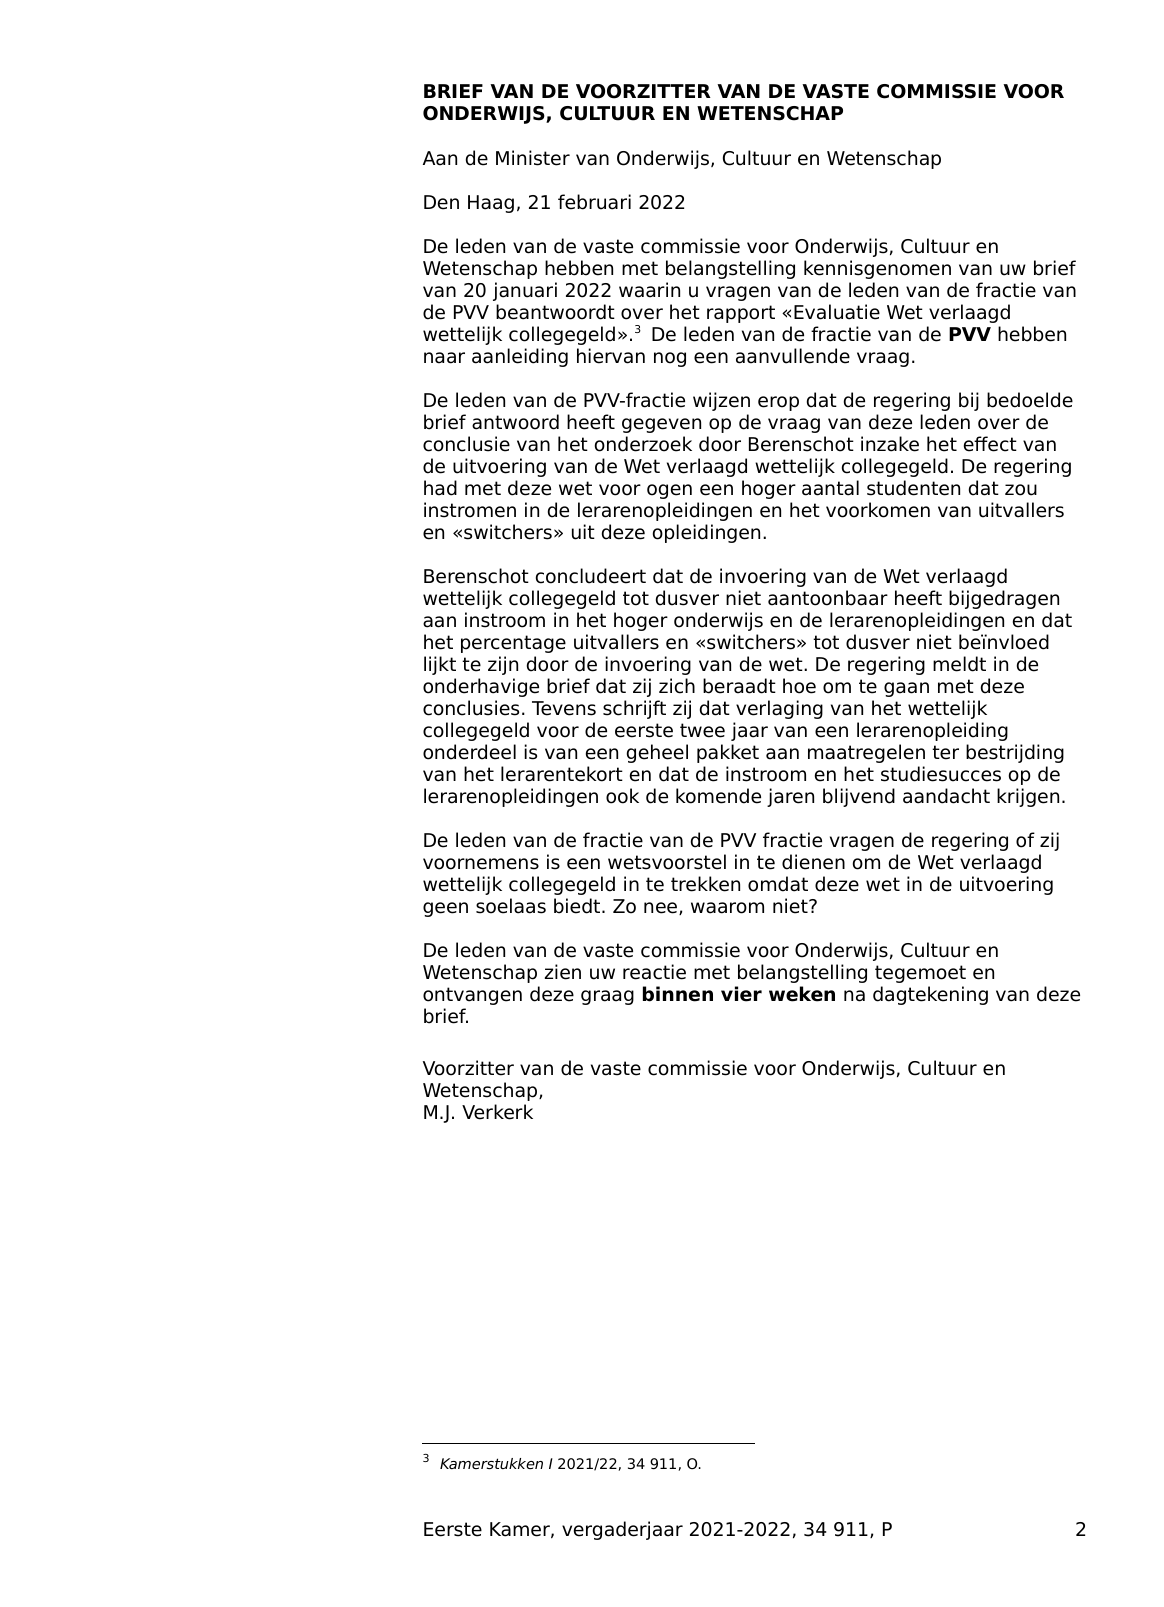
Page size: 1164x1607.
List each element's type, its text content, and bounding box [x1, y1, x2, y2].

text Voorzitter van de vaste commissie voor Onderwijs, Cultuur en Wetenschap, M.J. Verkerk [422, 1058, 1087, 1124]
text Berenschot concludeert dat de invoering van de Wet verlaagd wettelijk collegegeld tot dusver niet aantoonbaar heeft bijgedragen aan instroom in het hoger onderwijs en de lerarenopleidingen en dat het percentage uitvallers en «switchers» tot dusver niet beïnvloed lijkt te zijn door de invoering van de wet. De regering meldt in de onderhavige brief dat zij zich beraadt hoe om te gaan met deze conclusies. Tevens schrijft zij dat verlaging van het wettelijk collegegeld voor de eerste twee jaar van een lerarenopleiding onderdeel is van een geheel pakket aan maatregelen ter bestrijding van het lerarentekort en dat de instroom en het studiesucces op de lerarenopleidingen ook de komende jaren blijvend aandacht krijgen. [422, 566, 1087, 808]
text Aan de Minister van Onderwijs, Cultuur en Wetenschap [422, 147, 1087, 169]
subtitle BRIEF VAN DE VOORZITTER VAN DE VASTE COMMISSIE VOOR ONDERWIJS, CULTUUR EN WETENSCHAP [422, 81, 1087, 125]
text De leden van de PVV-fractie wijzen erop dat de regering bij bedoelde brief antwoord heeft gegeven op de vraag van deze leden over de conclusie van het onderzoek door Berenschot inzake het effect van de uitvoering van de Wet verlaagd wettelijk collegegeld. De regering had met deze wet voor ogen een hoger aantal studenten dat zou instromen in de lerarenopleidingen en het voorkomen van uitvallers en «switchers» uit deze opleidingen. [422, 390, 1087, 544]
text Kamerstukken I 2021/22, 34 911, O. [422, 1452, 1087, 1474]
text De leden van de vaste commissie voor Onderwijs, Cultuur en Wetenschap zien uw reactie met belangstelling tegemoet en ontvangen deze graag binnen vier weken na dagtekening van deze brief. [422, 940, 1087, 1028]
text De leden van de vaste commissie voor Onderwijs, Cultuur en Wetenschap hebben met belangstelling kennisgenomen van uw brief van 20 januari 2022 waarin u vragen van de leden van de fractie van de PVV beantwoordt over het rapport «Evaluatie Wet verlaagd wettelijk collegegeld». De leden van de fractie van de PVV hebben naar aanleiding hiervan nog een aanvullende vraag. [422, 236, 1087, 368]
text De leden van de fractie van de PVV fractie vragen de regering of zij voornemens is een wetsvoorstel in te dienen om de Wet verlaagd wettelijk collegegeld in te trekken omdat deze wet in de uitvoering geen soelaas biedt. Zo nee, waarom niet? [422, 830, 1087, 918]
text Den Haag, 21 februari 2022 [422, 192, 1087, 213]
